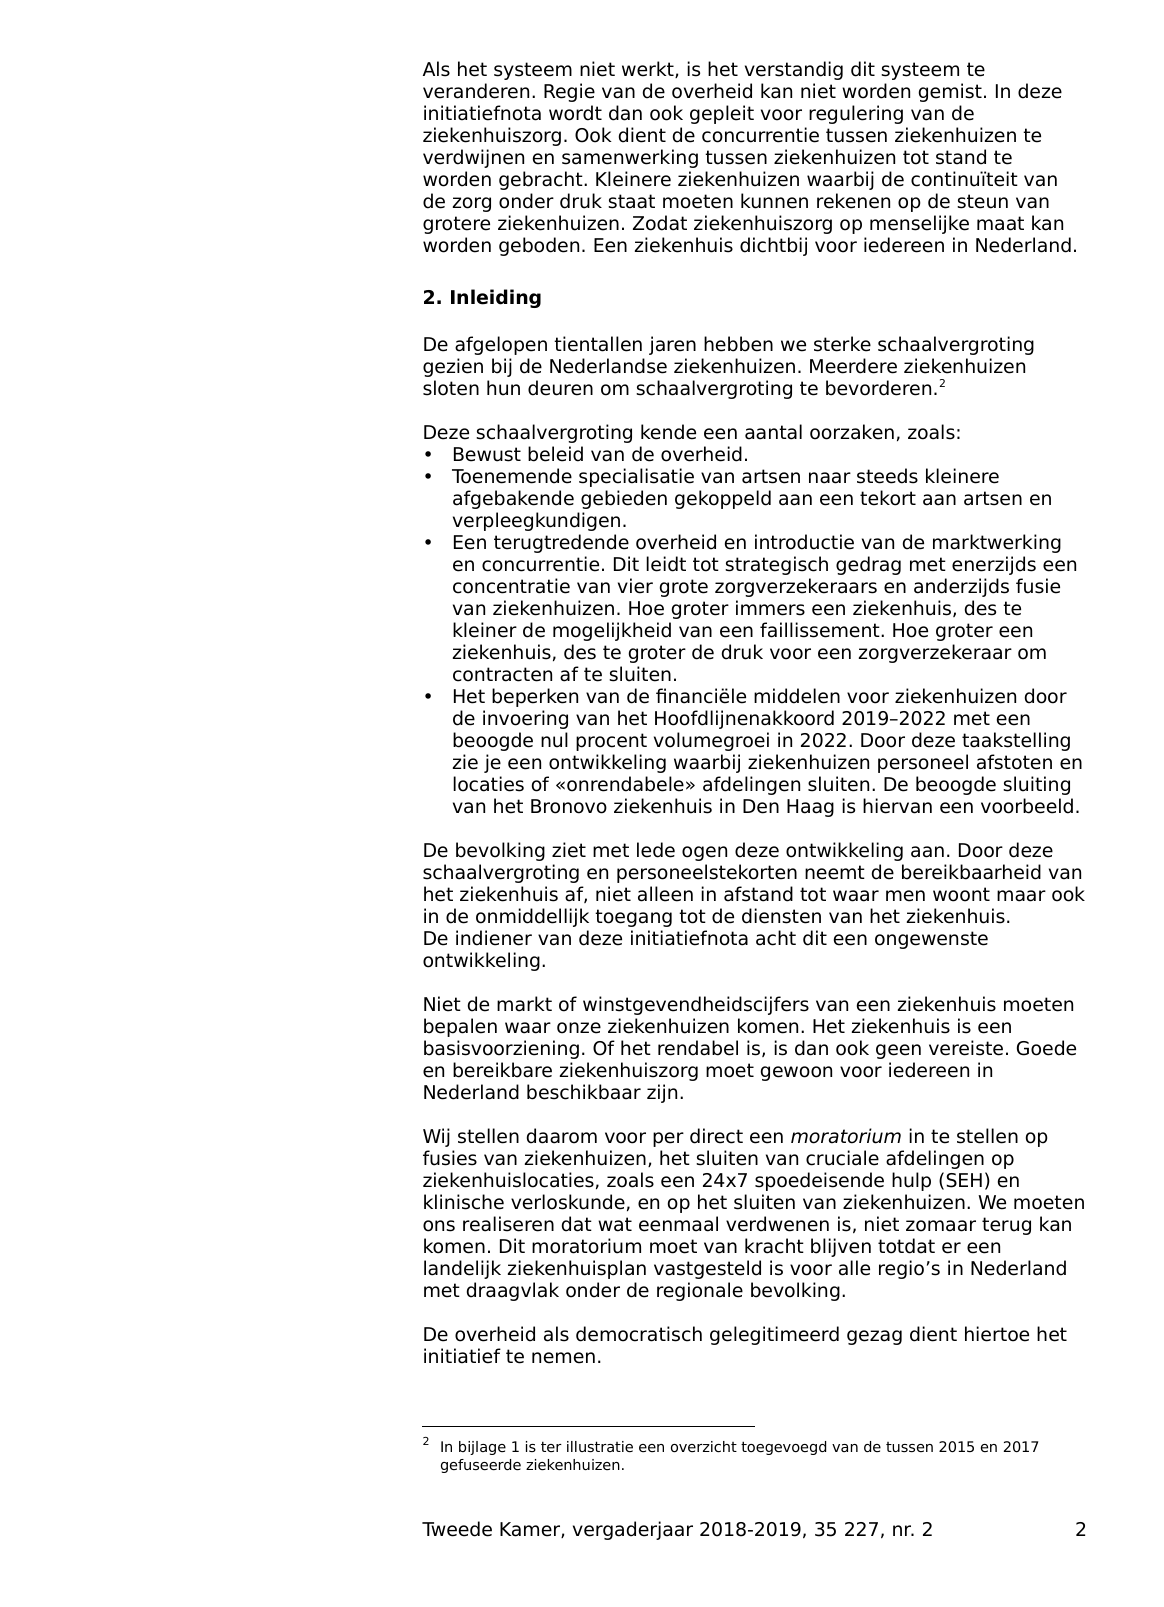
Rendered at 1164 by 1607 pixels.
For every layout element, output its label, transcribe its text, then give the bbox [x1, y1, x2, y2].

text • Het beperken van de financiële middelen voor ziekenhuizen door de invoering van het Hoofdlijnenakkoord 2019–2022 met een beoogde nul procent volumegroei in 2022. Door deze taakstelling zie je een ontwikkeling waarbij ziekenhuizen personeel afstoten en locaties of «onrendabele» afdelingen sluiten. De beoogde sluiting van het Bronovo ziekenhuis in Den Haag is hiervan een voorbeeld. [422, 686, 1087, 818]
subtitle 2. Inleiding [422, 287, 1087, 309]
text Wij stellen daarom voor per direct een moratorium in te stellen op fusies van ziekenhuizen, het sluiten van cruciale afdelingen op ziekenhuislocaties, zoals een 24x7 spoedeisende hulp (SEH) en klinische verloskunde, en op het sluiten van ziekenhuizen. We moeten ons realiseren dat wat eenmaal verdwenen is, niet zomaar terug kan komen. Dit moratorium moet van kracht blijven totdat er een landelijk ziekenhuisplan vastgesteld is voor alle regio’s in Nederland met draagvlak onder de regionale bevolking. [422, 1126, 1087, 1302]
text Deze schaalvergroting kende een aantal oorzaken, zoals: [422, 422, 1087, 444]
text De bevolking ziet met lede ogen deze ontwikkeling aan. Door deze schaalvergroting en personeelstekorten neemt de bereikbaarheid van het ziekenhuis af, niet alleen in afstand tot waar men woont maar ook in de onmiddellijk toegang tot de diensten van het ziekenhuis. [422, 840, 1087, 928]
text • Toenemende specialisatie van artsen naar steeds kleinere afgebakende gebieden gekoppeld aan een tekort aan artsen en verpleegkundigen. [422, 466, 1087, 532]
text De overheid als democratisch gelegitimeerd gezag dient hiertoe het initiatief te nemen. [422, 1324, 1087, 1368]
text De indiener van deze initiatiefnota acht dit een ongewenste ontwikkeling. [422, 928, 1087, 972]
text Niet de markt of winstgevendheidscijfers van een ziekenhuis moeten bepalen waar onze ziekenhuizen komen. Het ziekenhuis is een basisvoorziening. Of het rendabel is, is dan ook geen vereiste. Goede en bereikbare ziekenhuiszorg moet gewoon voor iedereen in Nederland beschikbaar zijn. [422, 994, 1087, 1104]
text De afgelopen tientallen jaren hebben we sterke schaalvergroting gezien bij de Nederlandse ziekenhuizen. Meerdere ziekenhuizen sloten hun deuren om schaalvergroting te bevorderen. [422, 334, 1087, 400]
text In bijlage 1 is ter illustratie een overzicht toegevoegd van de tussen 2015 en 2017 gefuseerde ziekenhuizen. [422, 1435, 1087, 1474]
text • Bewust beleid van de overheid. [422, 444, 1087, 466]
text • Een terugtredende overheid en introductie van de marktwerking en concurrentie. Dit leidt tot strategisch gedrag met enerzijds een concentratie van vier grote zorgverzekeraars en anderzijds fusie van ziekenhuizen. Hoe groter immers een ziekenhuis, des te kleiner de mogelijkheid van een faillissement. Hoe groter een ziekenhuis, des te groter de druk voor een zorgverzekeraar om contracten af te sluiten. [422, 532, 1087, 686]
text Als het systeem niet werkt, is het verstandig dit systeem te veranderen. Regie van de overheid kan niet worden gemist. In deze initiatiefnota wordt dan ook gepleit voor regulering van de ziekenhuiszorg. Ook dient de concurrentie tussen ziekenhuizen te verdwijnen en samenwerking tussen ziekenhuizen tot stand te worden gebracht. Kleinere ziekenhuizen waarbij de continuïteit van de zorg onder druk staat moeten kunnen rekenen op de steun van grotere ziekenhuizen. Zodat ziekenhuiszorg op menselijke maat kan worden geboden. Een ziekenhuis dichtbij voor iedereen in Nederland. [422, 59, 1087, 257]
